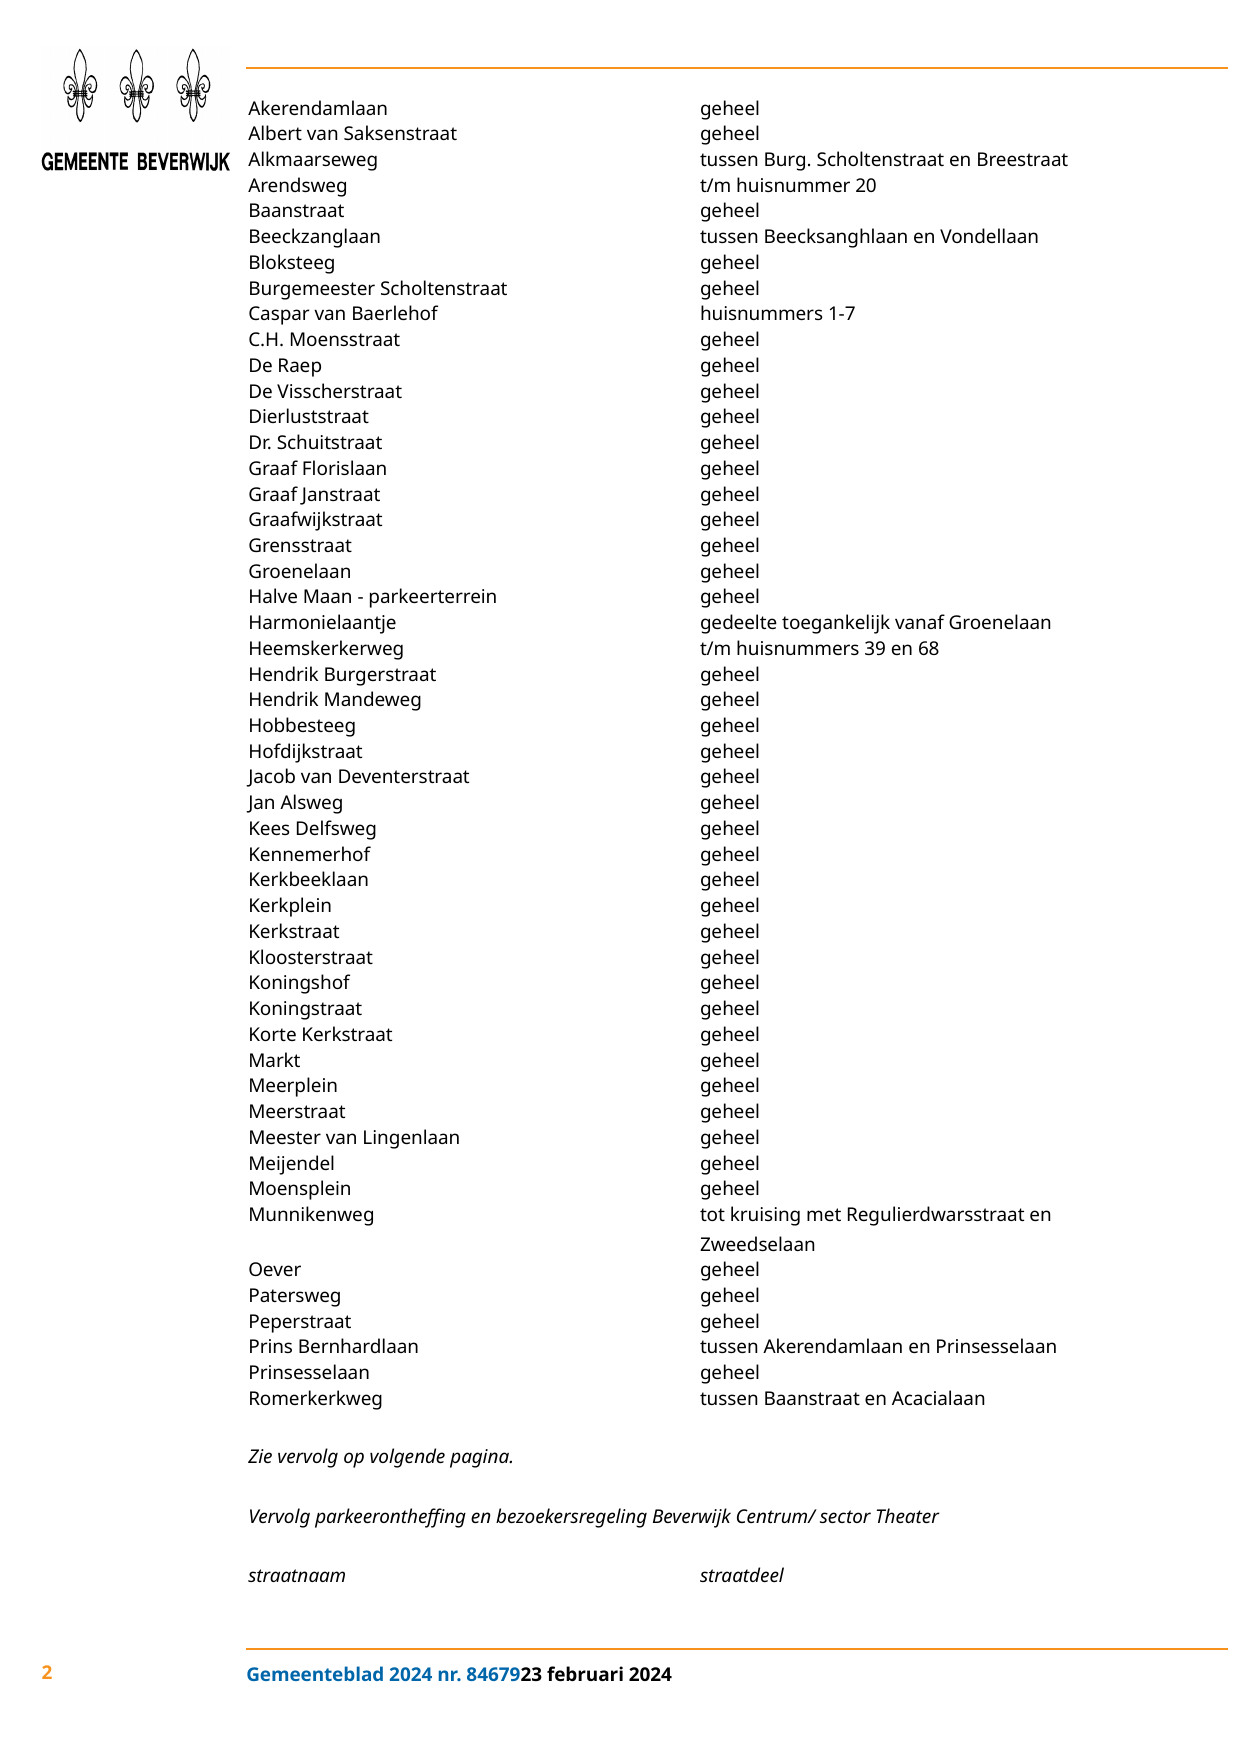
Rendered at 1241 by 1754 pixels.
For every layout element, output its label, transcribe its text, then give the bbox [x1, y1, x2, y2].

table_header straatnaam [248, 1562, 700, 1588]
table_cell geheel [700, 584, 1152, 609]
table_cell Kennemerhof [248, 841, 700, 867]
table_cell geheel [700, 764, 1152, 789]
table_cell Kerkbeeklaan [248, 867, 700, 892]
table_cell geheel [700, 893, 1152, 918]
table_cell geheel [700, 944, 1152, 969]
table_cell Albert van Saksenstraat [248, 121, 700, 146]
table_cell geheel [700, 532, 1152, 558]
table_cell t/m huisnummers 39 en 68 [700, 635, 1152, 661]
table_cell Bloksteeg [248, 249, 700, 275]
table_cell huisnummers 1-7 [700, 301, 1152, 326]
table_cell geheel [700, 121, 1152, 146]
table_cell geheel [700, 815, 1152, 841]
table_cell Grensstraat [248, 532, 700, 558]
table_cell De Raep [248, 352, 700, 378]
table_cell Moensplein [248, 1175, 700, 1201]
table_cell geheel [700, 995, 1152, 1021]
table_cell Jacob van Deventerstraat [248, 764, 700, 789]
table_cell Caspar van Baerlehof [248, 301, 700, 326]
table_cell Meester van Lingenlaan [248, 1124, 700, 1150]
table_cell Akerendamlaan [248, 95, 700, 121]
table_cell Kerkplein [248, 893, 700, 918]
table_cell geheel [700, 841, 1152, 867]
table_cell geheel [700, 95, 1152, 121]
table_cell Koningshof [248, 970, 700, 995]
table_cell geheel [700, 429, 1152, 455]
table_cell Arendsweg [248, 172, 700, 198]
table_cell tot kruising met Regulierdwarsstraat en Zweedselaan [700, 1201, 1152, 1256]
table_cell Prins Bernhardlaan [248, 1334, 700, 1359]
text Zie vervolg op volgende pagina. [248, 1444, 1152, 1469]
picture [41, 47, 231, 172]
table_cell tussen Burg. Scholtenstraat en Breestraat [700, 146, 1152, 172]
table_cell Burgemeester Scholtenstraat [248, 275, 700, 301]
table_cell Markt [248, 1047, 700, 1072]
table_cell Oever [248, 1256, 700, 1282]
table_cell Korte Kerkstraat [248, 1021, 700, 1047]
table_cell Patersweg [248, 1282, 700, 1308]
table_cell geheel [700, 918, 1152, 944]
table_cell tussen Akerendamlaan en Prinsesselaan [700, 1334, 1152, 1359]
table_cell geheel [700, 1021, 1152, 1047]
table_cell Kerkstraat [248, 918, 700, 944]
table_cell De Visscherstraat [248, 378, 700, 403]
table_cell tussen Beecksanghlaan en Vondellaan [700, 224, 1152, 249]
table_cell Beeckzanglaan [248, 224, 700, 249]
table_cell Meijendel [248, 1150, 700, 1175]
table_cell Romerkerkweg [248, 1385, 700, 1411]
table_cell geheel [700, 661, 1152, 687]
table_cell Hendrik Mandeweg [248, 687, 700, 712]
table_cell Baanstraat [248, 198, 700, 223]
table_cell geheel [700, 1150, 1152, 1175]
table_cell geheel [700, 867, 1152, 892]
table_cell geheel [700, 198, 1152, 223]
table_cell geheel [700, 1308, 1152, 1334]
text Vervolg parkeerontheffing en bezoekersregeling Beverwijk Centrum/ sector Theater [248, 1503, 1152, 1528]
table_cell t/m huisnummer 20 [700, 172, 1152, 198]
table_cell Hobbesteeg [248, 712, 700, 738]
table_cell geheel [700, 1073, 1152, 1098]
table_cell geheel [700, 352, 1152, 378]
table_cell geheel [700, 1098, 1152, 1124]
table_cell geheel [700, 558, 1152, 584]
table_cell Graafwijkstraat [248, 506, 700, 532]
table_cell geheel [700, 1175, 1152, 1201]
table_cell Peperstraat [248, 1308, 700, 1334]
table_cell Koningstraat [248, 995, 700, 1021]
table_cell Graaf Janstraat [248, 481, 700, 506]
table_cell Kloosterstraat [248, 944, 700, 969]
table_cell C.H. Moensstraat [248, 326, 700, 352]
table_cell geheel [700, 455, 1152, 481]
table_cell Alkmaarseweg [248, 146, 700, 172]
table_cell geheel [700, 378, 1152, 403]
table_cell Kees Delfsweg [248, 815, 700, 841]
table_cell Hendrik Burgerstraat [248, 661, 700, 687]
table_cell Prinsesselaan [248, 1359, 700, 1385]
table_cell Jan Alsweg [248, 790, 700, 815]
table_header straatdeel [700, 1562, 1152, 1588]
table_cell geheel [700, 738, 1152, 764]
table_cell geheel [700, 687, 1152, 712]
table_cell geheel [700, 1359, 1152, 1385]
table_cell geheel [700, 1047, 1152, 1072]
table_cell tussen Baanstraat en Acacialaan [700, 1385, 1152, 1411]
table_cell geheel [700, 275, 1152, 301]
table_cell geheel [700, 249, 1152, 275]
table_cell Munnikenweg [248, 1201, 700, 1256]
table_cell Hofdijkstraat [248, 738, 700, 764]
table_cell Halve Maan - parkeerterrein [248, 584, 700, 609]
table_cell geheel [700, 712, 1152, 738]
table_cell geheel [700, 790, 1152, 815]
table_cell geheel [700, 1282, 1152, 1308]
table_cell geheel [700, 326, 1152, 352]
table_cell Graaf Florislaan [248, 455, 700, 481]
table_cell geheel [700, 1256, 1152, 1282]
table_cell geheel [700, 1124, 1152, 1150]
table_cell Heemskerkerweg [248, 635, 700, 661]
table_cell geheel [700, 404, 1152, 429]
table_cell Meerstraat [248, 1098, 700, 1124]
table_cell Dr. Schuitstraat [248, 429, 700, 455]
table_cell gedeelte toegankelijk vanaf Groenelaan [700, 609, 1152, 635]
table_cell geheel [700, 506, 1152, 532]
table_cell Meerplein [248, 1073, 700, 1098]
table_cell Harmonielaantje [248, 609, 700, 635]
table_cell Dierluststraat [248, 404, 700, 429]
table_cell geheel [700, 481, 1152, 506]
table_cell geheel [700, 970, 1152, 995]
table_cell Groenelaan [248, 558, 700, 584]
